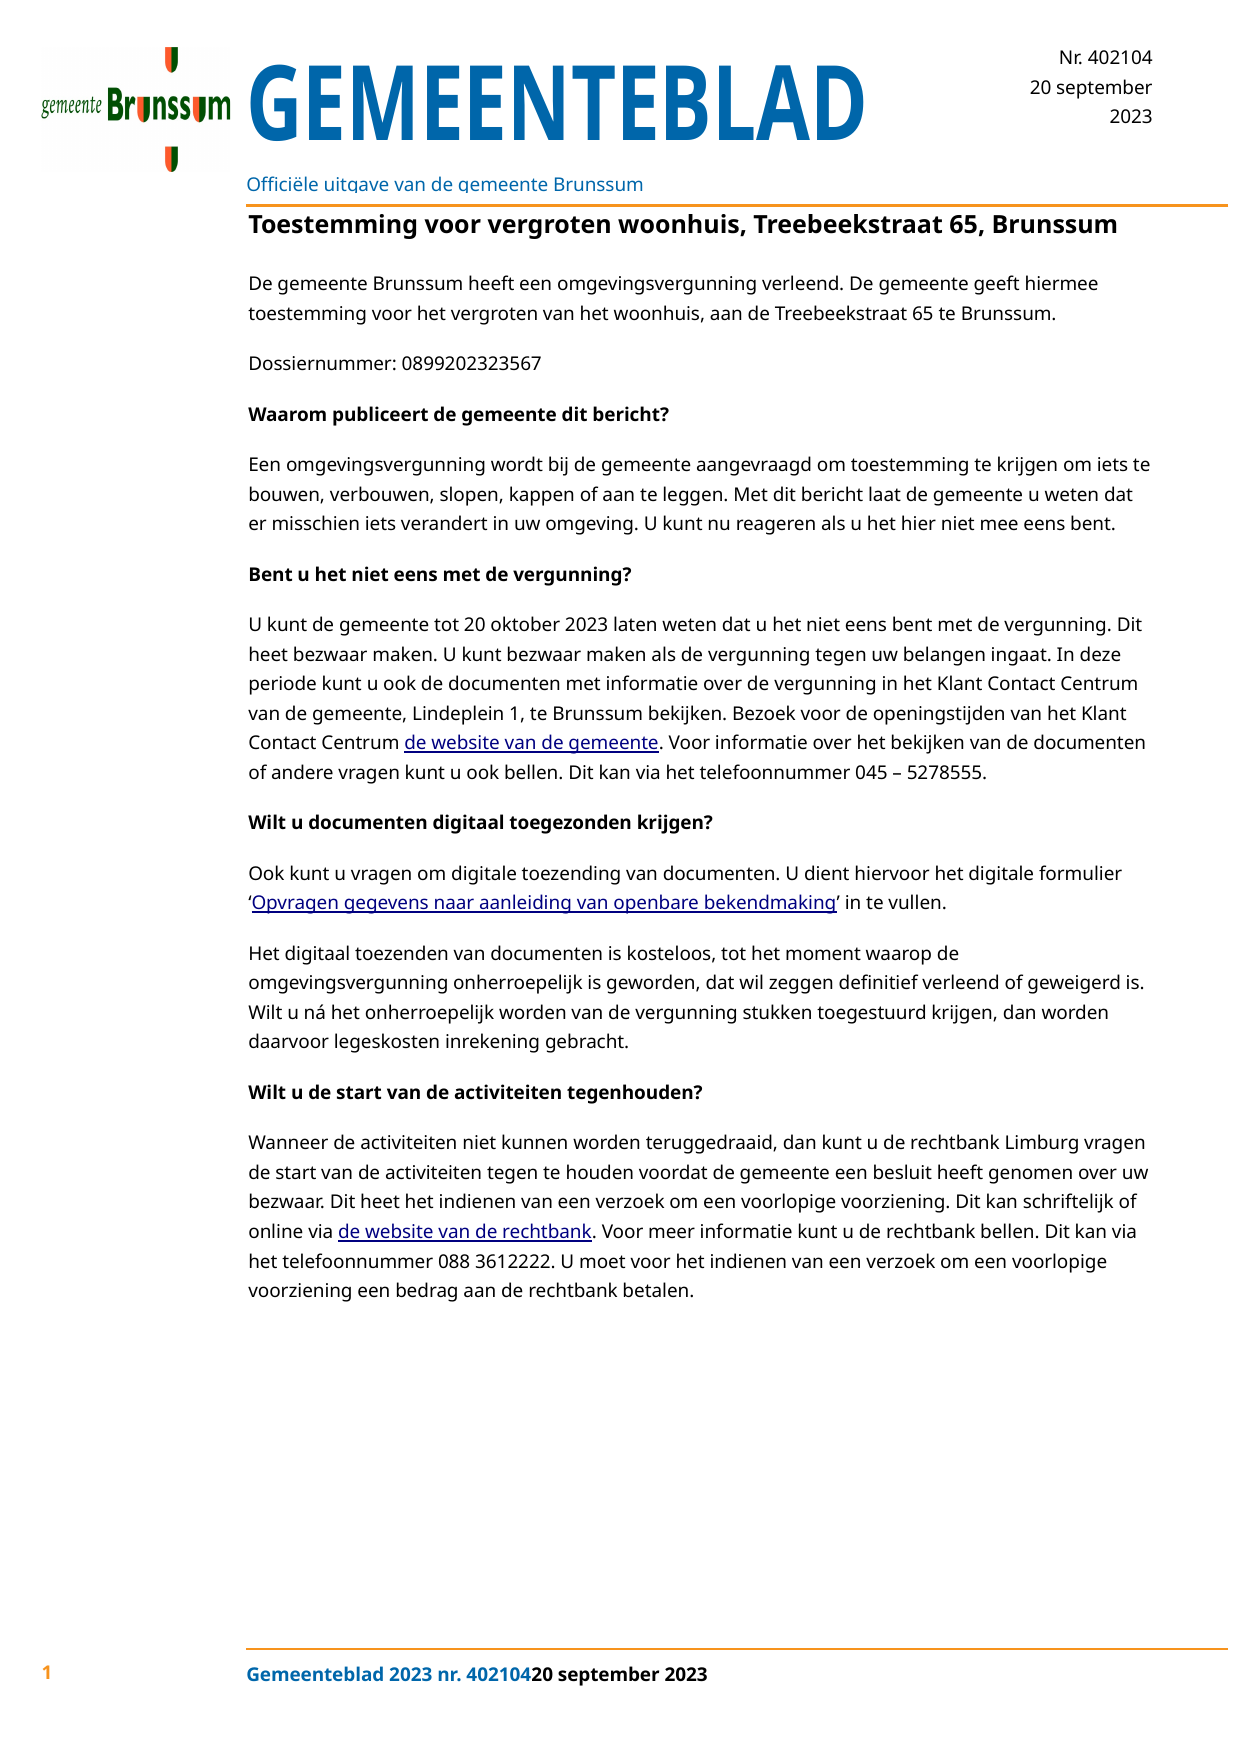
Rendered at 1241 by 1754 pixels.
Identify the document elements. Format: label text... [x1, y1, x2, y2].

text Wilt u de start van de activiteiten tegenhouden? [248, 1079, 1152, 1105]
text Toestemming voor vergroten woonhuis, Treebeekstraat 65, Brunssum [248, 207, 1152, 241]
text Wilt u documenten digitaal toegezonden krijgen? [248, 809, 1152, 835]
text De gemeente Brunssum heeft een omgevingsvergunning verleend. De gemeente geeft hiermee toestemming voor het vergroten van het woonhuis, aan de Treebeekstraat 65 te Brunssum. [248, 270, 1152, 326]
text Bent u het niet eens met de vergunning? [248, 561, 1152, 586]
text Waarom publiceert de gemeente dit bericht? [248, 401, 1152, 426]
text U kunt de gemeente tot 20 oktober 2023 laten weten dat u het niet eens bent met de vergunning. Dit heet bezwaar maken. U kunt bezwaar maken als de vergunning tegen uw belangen ingaat. In deze periode kunt u ook de documenten met informatie over de vergunning in het Klant Contact Centrum van de gemeente, Lindeplein 1, te Brunssum bekijken. Bezoek voor de openingstijden van het Klant Contact Centrum de website van de gemeente. Voor informatie over het bekijken van de documenten of andere vragen kunt u ook bellen. Dit kan via het telefoonnummer 045 – 5278555. [248, 611, 1152, 785]
text Ook kunt u vragen om digitale toezending van documenten. U dient hiervoor het digitale formulier ‘Opvragen gegevens naar aanleiding van openbare bekendmaking’ in te vullen. [248, 860, 1152, 915]
text Het digitaal toezenden van documenten is kosteloos, tot het moment waarop de omgevingsvergunning onherroepelijk is geworden, dat wil zeggen definitief verleend of geweigerd is. Wilt u ná het onherroepelijk worden van de vergunning stukken toegestuurd krijgen, dan worden daarvoor legeskosten inrekening gebracht. [248, 940, 1152, 1054]
text Dossiernummer: 0899202323567 [248, 350, 1152, 376]
picture [41, 47, 231, 172]
text Een omgevingsvergunning wordt bij de gemeente aangevraagd om toestemming te krijgen om iets te bouwen, verbouwen, slopen, kappen of aan te leggen. Met dit bericht laat de gemeente u weten dat er misschien iets verandert in uw omgeving. U kunt nu reageren als u het hier niet mee eens bent. [248, 451, 1152, 536]
text Wanneer de activiteiten niet kunnen worden teruggedraaid, dan kunt u de rechtbank Limburg vragen de start van de activiteiten tegen te houden voordat de gemeente een besluit heeft genomen over uw bezwaar. Dit heet het indienen van een verzoek om een voorlopige voorziening. Dit kan schriftelijk of online via de website van de rechtbank. Voor meer informatie kunt u de rechtbank bellen. Dit kan via het telefoonnummer 088 3612222. U moet voor het indienen van een verzoek om een voorlopige voorziening een bedrag aan de rechtbank betalen. [248, 1129, 1152, 1303]
